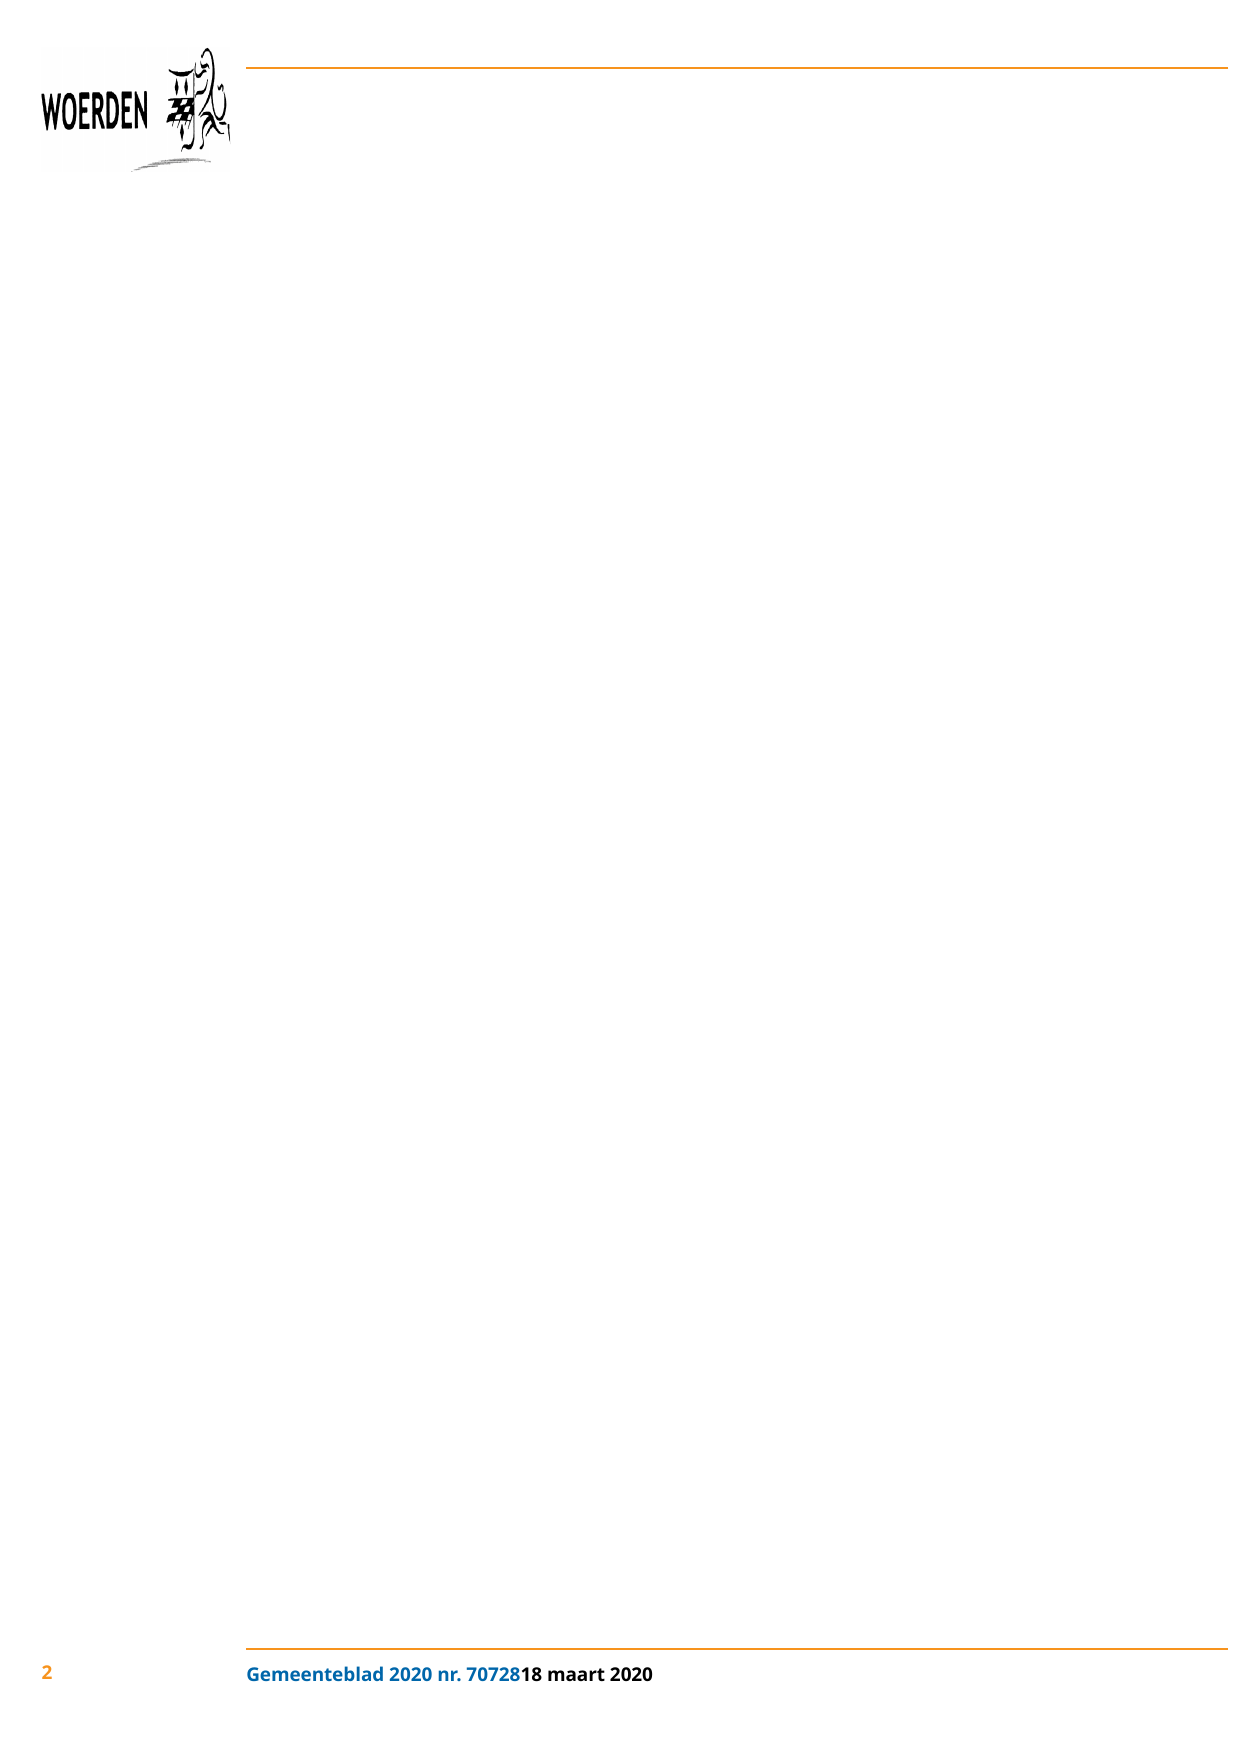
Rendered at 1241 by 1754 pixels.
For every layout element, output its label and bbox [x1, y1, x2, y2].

picture [41, 47, 231, 172]
